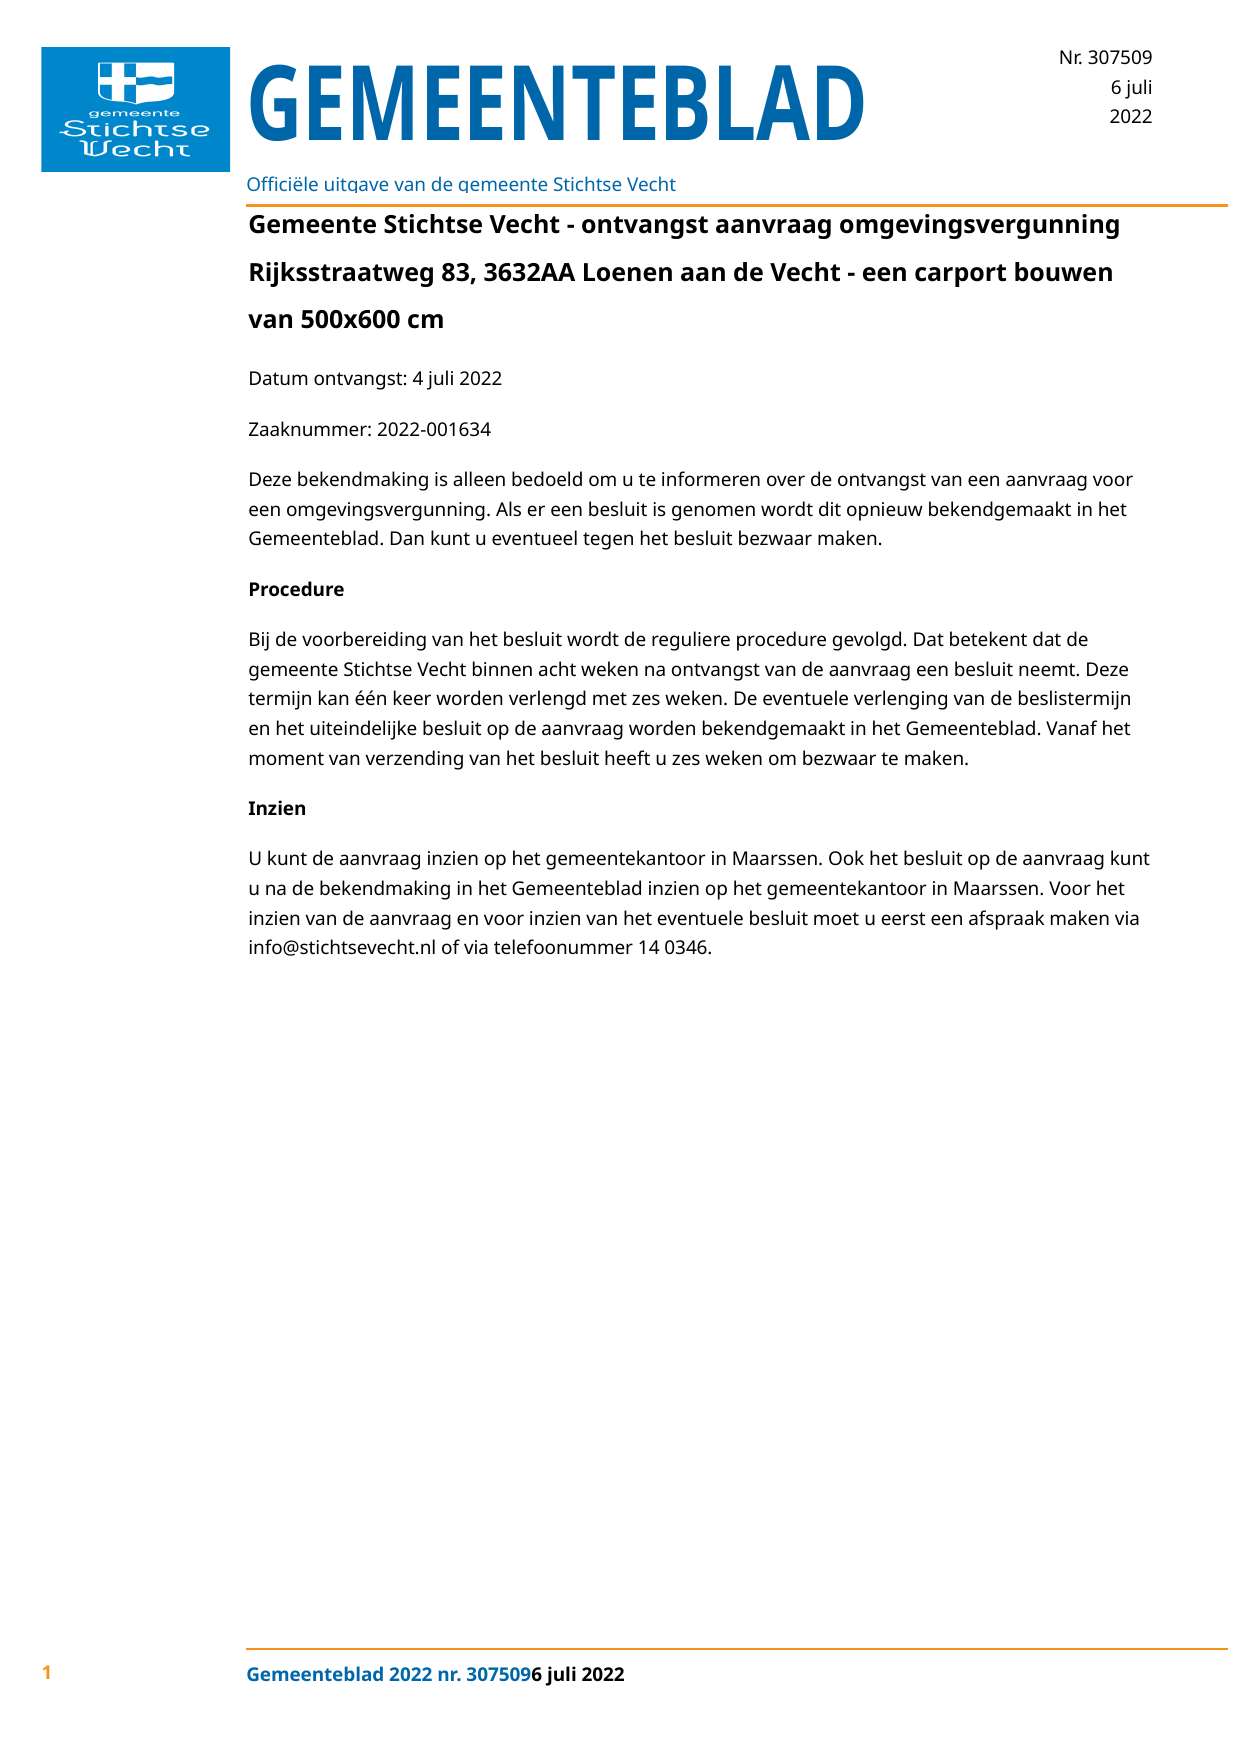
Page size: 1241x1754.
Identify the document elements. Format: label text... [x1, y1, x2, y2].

text Inzien [248, 795, 1152, 821]
text Gemeente Stichtse Vecht - ontvangst aanvraag omgevingsvergunning Rijksstraatweg 83, 3632AA Loenen aan de Vecht - een carport bouwen van 500x600 cm [248, 207, 1152, 336]
text Procedure [248, 576, 1152, 602]
text Zaaknummer: 2022-001634 [248, 416, 1152, 442]
text Datum ontvangst: 4 juli 2022 [248, 366, 1152, 391]
text U kunt de aanvraag inzien op het gemeentekantoor in Maarssen. Ook het besluit op de aanvraag kunt u na de bekendmaking in het Gemeenteblad inzien op het gemeentekantoor in Maarssen. Voor het inzien van de aanvraag en voor inzien van het eventuele besluit moet u eerst een afspraak maken via info@stichtsevecht.nl of via telefoonummer 14 0346. [248, 846, 1152, 960]
picture [137, 63, 174, 103]
picture [99, 63, 135, 101]
text Bij de voorbereiding van het besluit wordt de reguliere procedure gevolgd. Dat betekent dat de gemeente Stichtse Vecht binnen acht weken na ontvangst van de aanvraag een besluit neemt. Deze termijn kan één keer worden verlengd met zes weken. De eventuele verlenging van de beslistermijn en het uiteindelijke besluit op de aanvraag worden bekendgemaakt in het Gemeenteblad. Vanaf het moment van verzending van het besluit heeft u zes weken om bezwaar te maken. [248, 626, 1152, 770]
text Deze bekendmaking is alleen bedoeld om u te informeren over de ontvangst van een aanvraag voor een omgevingsvergunning. Als er een besluit is genomen wordt dit opnieuw bekendgemaakt in het Gemeenteblad. Dan kunt u eventueel tegen het besluit bezwaar maken. [248, 466, 1152, 551]
